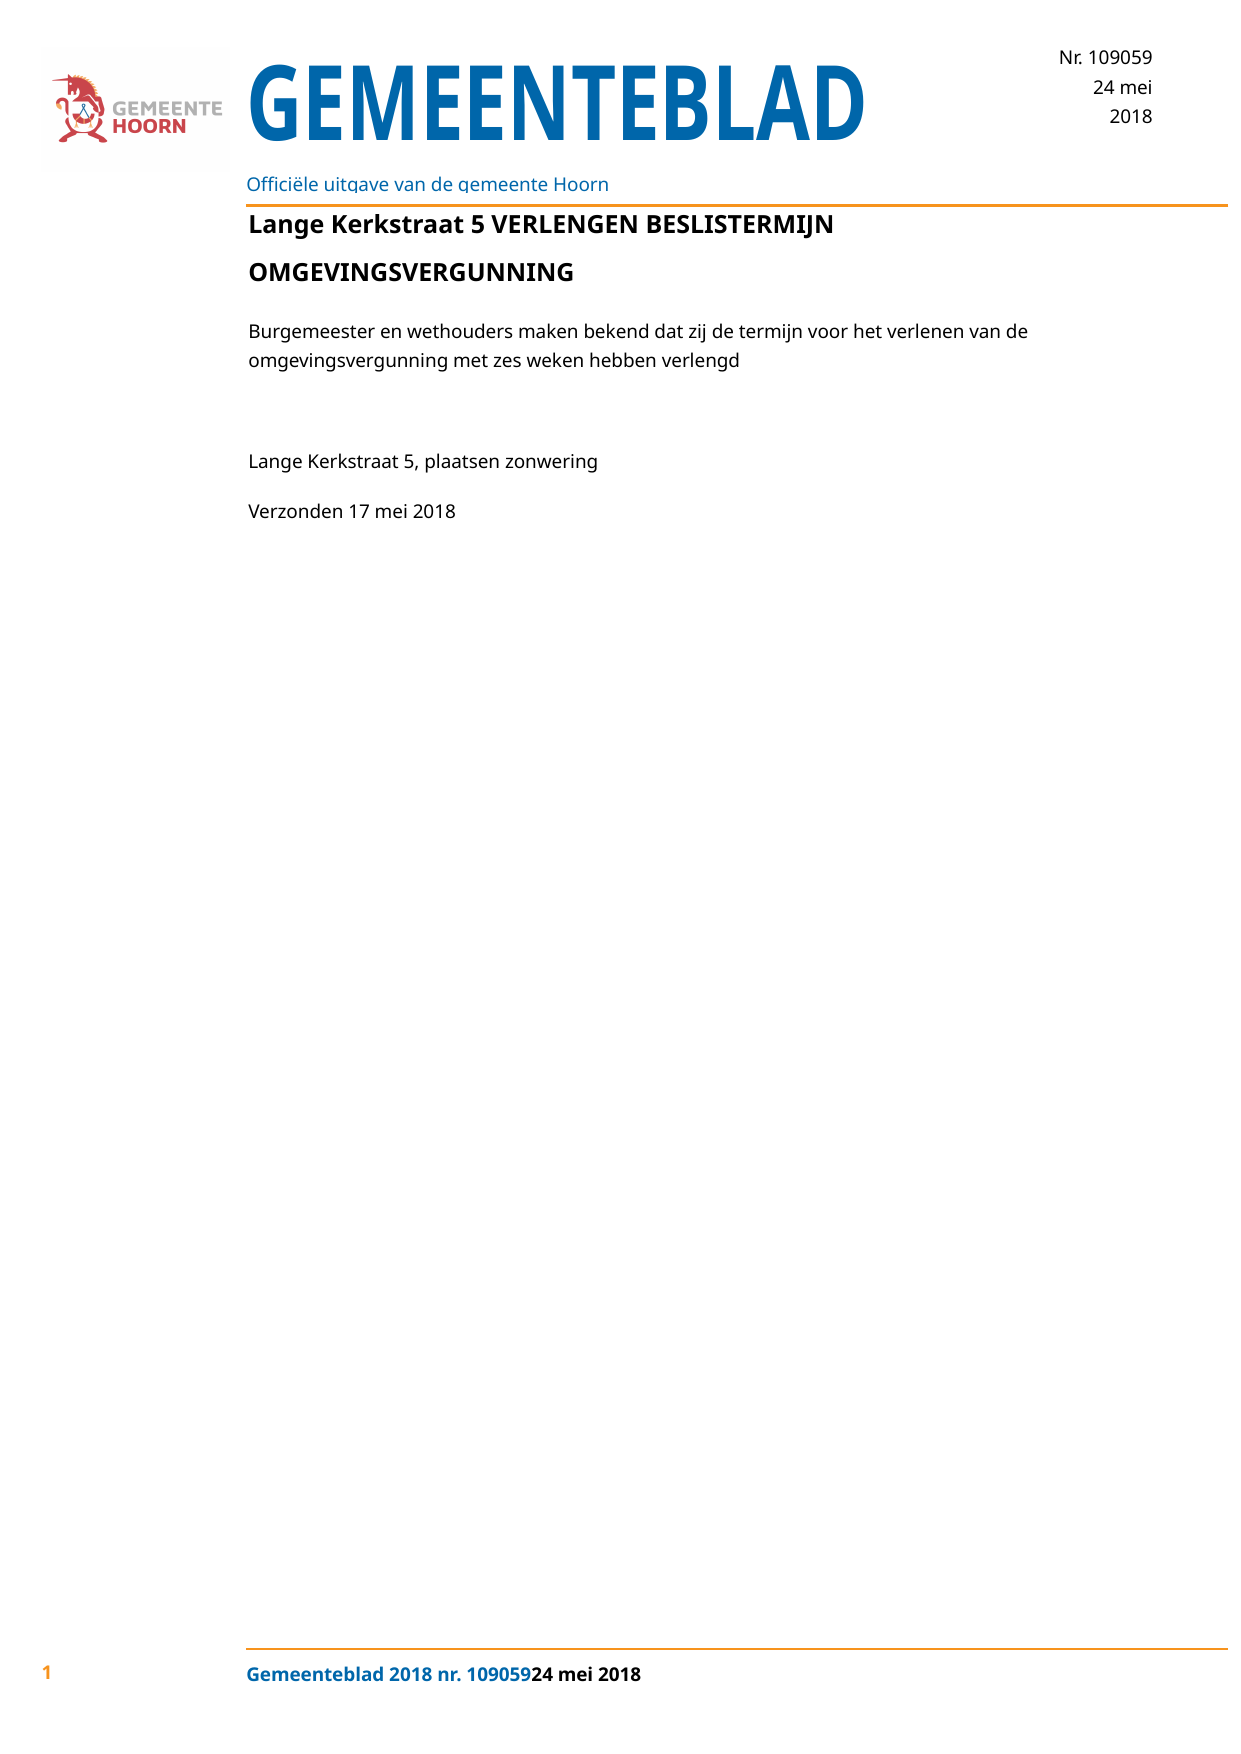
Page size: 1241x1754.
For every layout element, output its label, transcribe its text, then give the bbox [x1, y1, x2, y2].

text Burgemeester en wethouders maken bekend dat zij de termijn voor het verlenen van de omgevingsvergunning met zes weken hebben verlengd [248, 318, 1152, 373]
text Lange Kerkstraat 5 VERLENGEN BESLISTERMIJN OMGEVINGSVERGUNNING [248, 207, 1152, 288]
picture [41, 47, 231, 172]
text Lange Kerkstraat 5, plaatsen zonwering [248, 448, 1152, 474]
text Verzonden 17 mei 2018 [248, 499, 1152, 524]
